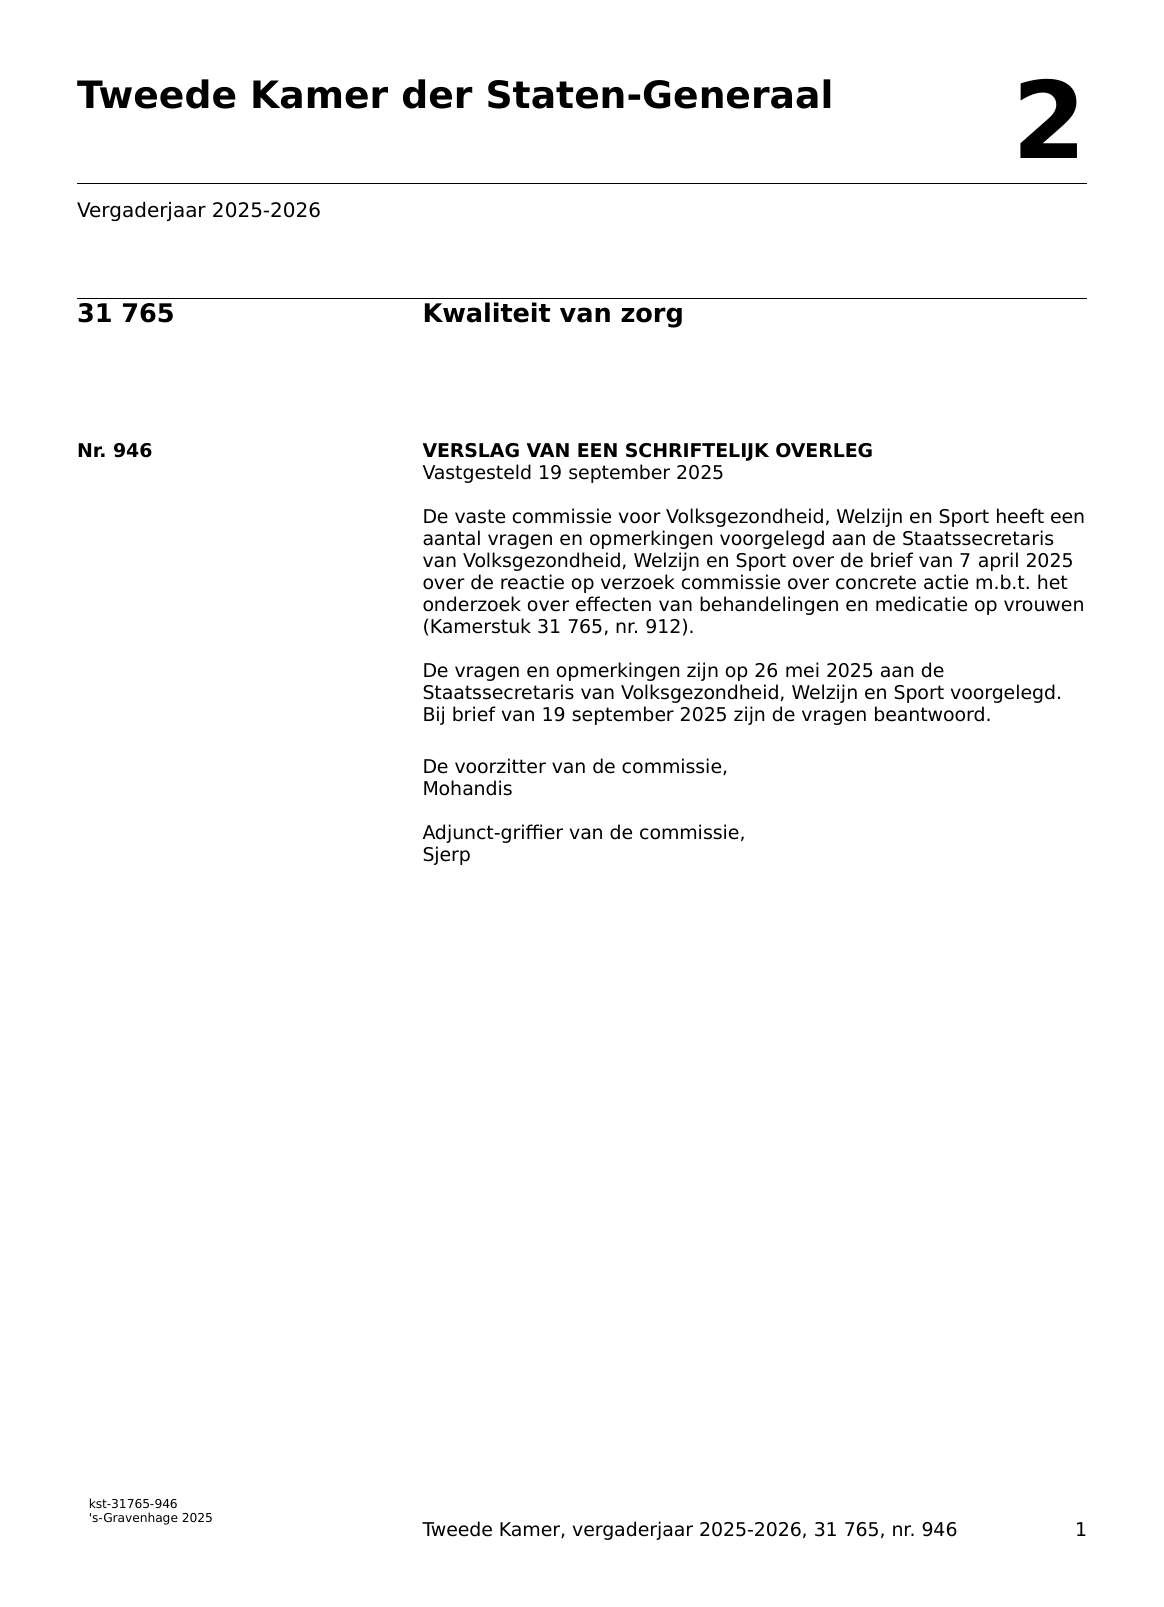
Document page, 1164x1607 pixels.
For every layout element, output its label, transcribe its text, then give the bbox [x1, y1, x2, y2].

text kst-31765-946 [88, 1497, 323, 1511]
text De vragen en opmerkingen zijn op 26 mei 2025 aan de Staatssecretaris van Volksgezondheid, Welzijn en Sport voorgelegd. Bij brief van 19 september 2025 zijn de vragen beantwoord. [422, 660, 1087, 726]
subtitle Nr. 946 VERSLAG VAN EEN SCHRIFTELIJK OVERLEG [77, 440, 1087, 462]
text 's-Gravenhage 2025 [88, 1511, 323, 1525]
text Vastgesteld 19 september 2025 [422, 462, 1087, 484]
table_cell Vergaderjaar 2025-2026 [77, 184, 1087, 298]
text Adjunct-griffier van de commissie, Sjerp [422, 822, 1087, 866]
table_header 2 [886, 59, 1087, 183]
text De vaste commissie voor Volksgezondheid, Welzijn en Sport heeft een aantal vragen en opmerkingen voorgelegd aan de Staatssecretaris van Volksgezondheid, Welzijn en Sport over de brief van 7 april 2025 over de reactie op verzoek commissie over concrete actie m.b.t. het onderzoek over effecten van behandelingen en medicatie op vrouwen (Kamerstuk 31 765, nr. 912). [422, 506, 1087, 638]
subtitle 31 765 Kwaliteit van zorg [77, 299, 1087, 329]
table_header Tweede Kamer der Staten-Generaal [77, 59, 886, 183]
text De voorzitter van de commissie, Mohandis [422, 756, 1087, 800]
